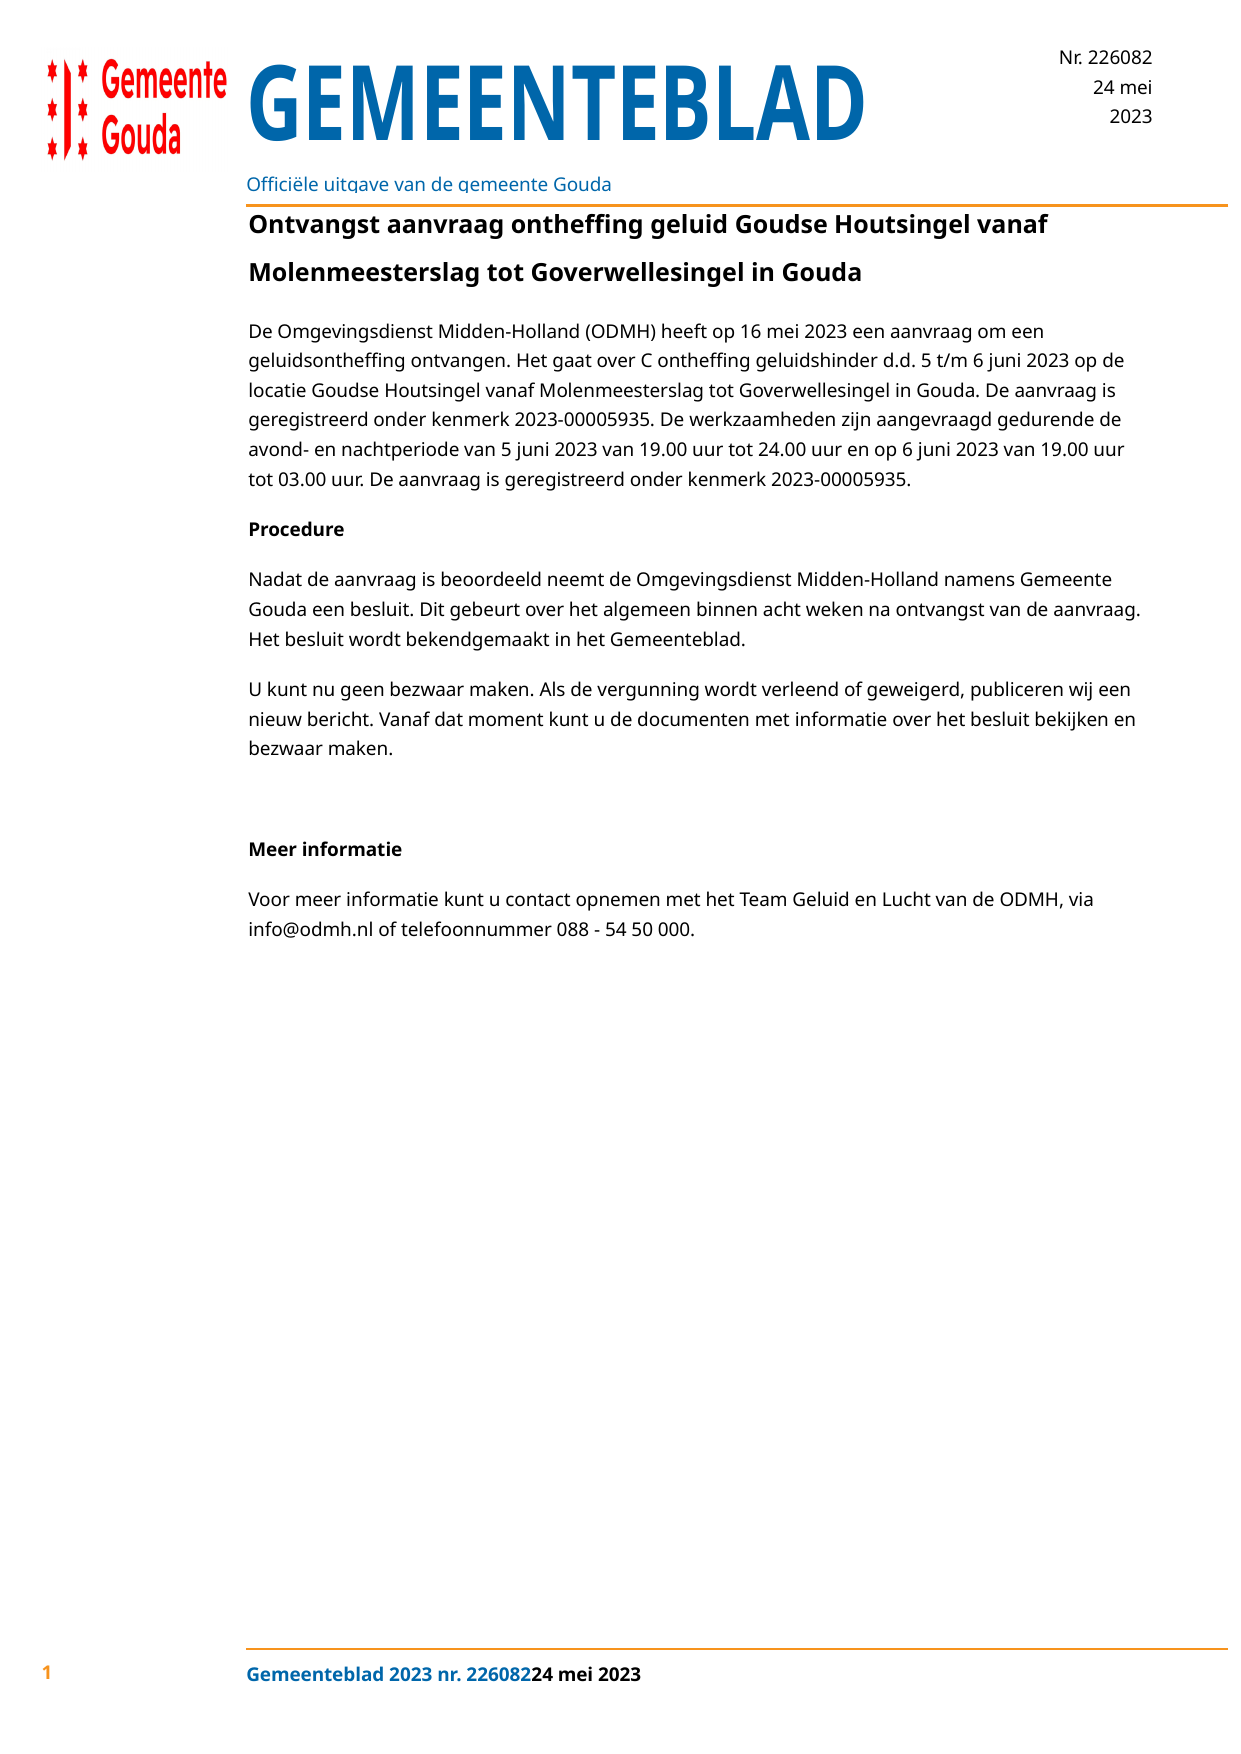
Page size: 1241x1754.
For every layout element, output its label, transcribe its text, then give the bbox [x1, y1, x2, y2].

text Voor meer informatie kunt u contact opnemen met het Team Geluid en Lucht van de ODMH, via info@odmh.nl of telefoonnummer 088 - 54 50 000. [248, 887, 1152, 942]
text U kunt nu geen bezwaar maken. Als de vergunning wordt verleend of geweigerd, publiceren wij een nieuw bericht. Vanaf dat moment kunt u de documenten met informatie over het besluit bekijken en bezwaar maken. [248, 676, 1152, 761]
text Ontvangst aanvraag ontheffing geluid Goudse Houtsingel vanaf Molenmeesterslag tot Goverwellesingel in Gouda [248, 207, 1152, 288]
picture [41, 47, 231, 172]
text Meer informatie [248, 836, 1152, 862]
text Nadat de aanvraag is beoordeeld neemt de Omgevingsdienst Midden-Holland namens Gemeente Gouda een besluit. Dit gebeurt over het algemeen binnen acht weken na ontvangst van de aanvraag. Het besluit wordt bekendgemaakt in het Gemeenteblad. [248, 567, 1152, 652]
text De Omgevingsdienst Midden-Holland (ODMH) heeft op 16 mei 2023 een aanvraag om een geluidsontheffing ontvangen. Het gaat over C ontheffing geluidshinder d.d. 5 t/m 6 juni 2023 op de locatie Goudse Houtsingel vanaf Molenmeesterslag tot Goverwellesingel in Gouda. De aanvraag is geregistreerd onder kenmerk 2023-00005935. De werkzaamheden zijn aangevraagd gedurende de avond- en nachtperiode van 5 juni 2023 van 19.00 uur tot 24.00 uur en op 6 juni 2023 van 19.00 uur tot 03.00 uur. De aanvraag is geregistreerd onder kenmerk 2023-00005935. [248, 318, 1152, 492]
text Procedure [248, 516, 1152, 542]
